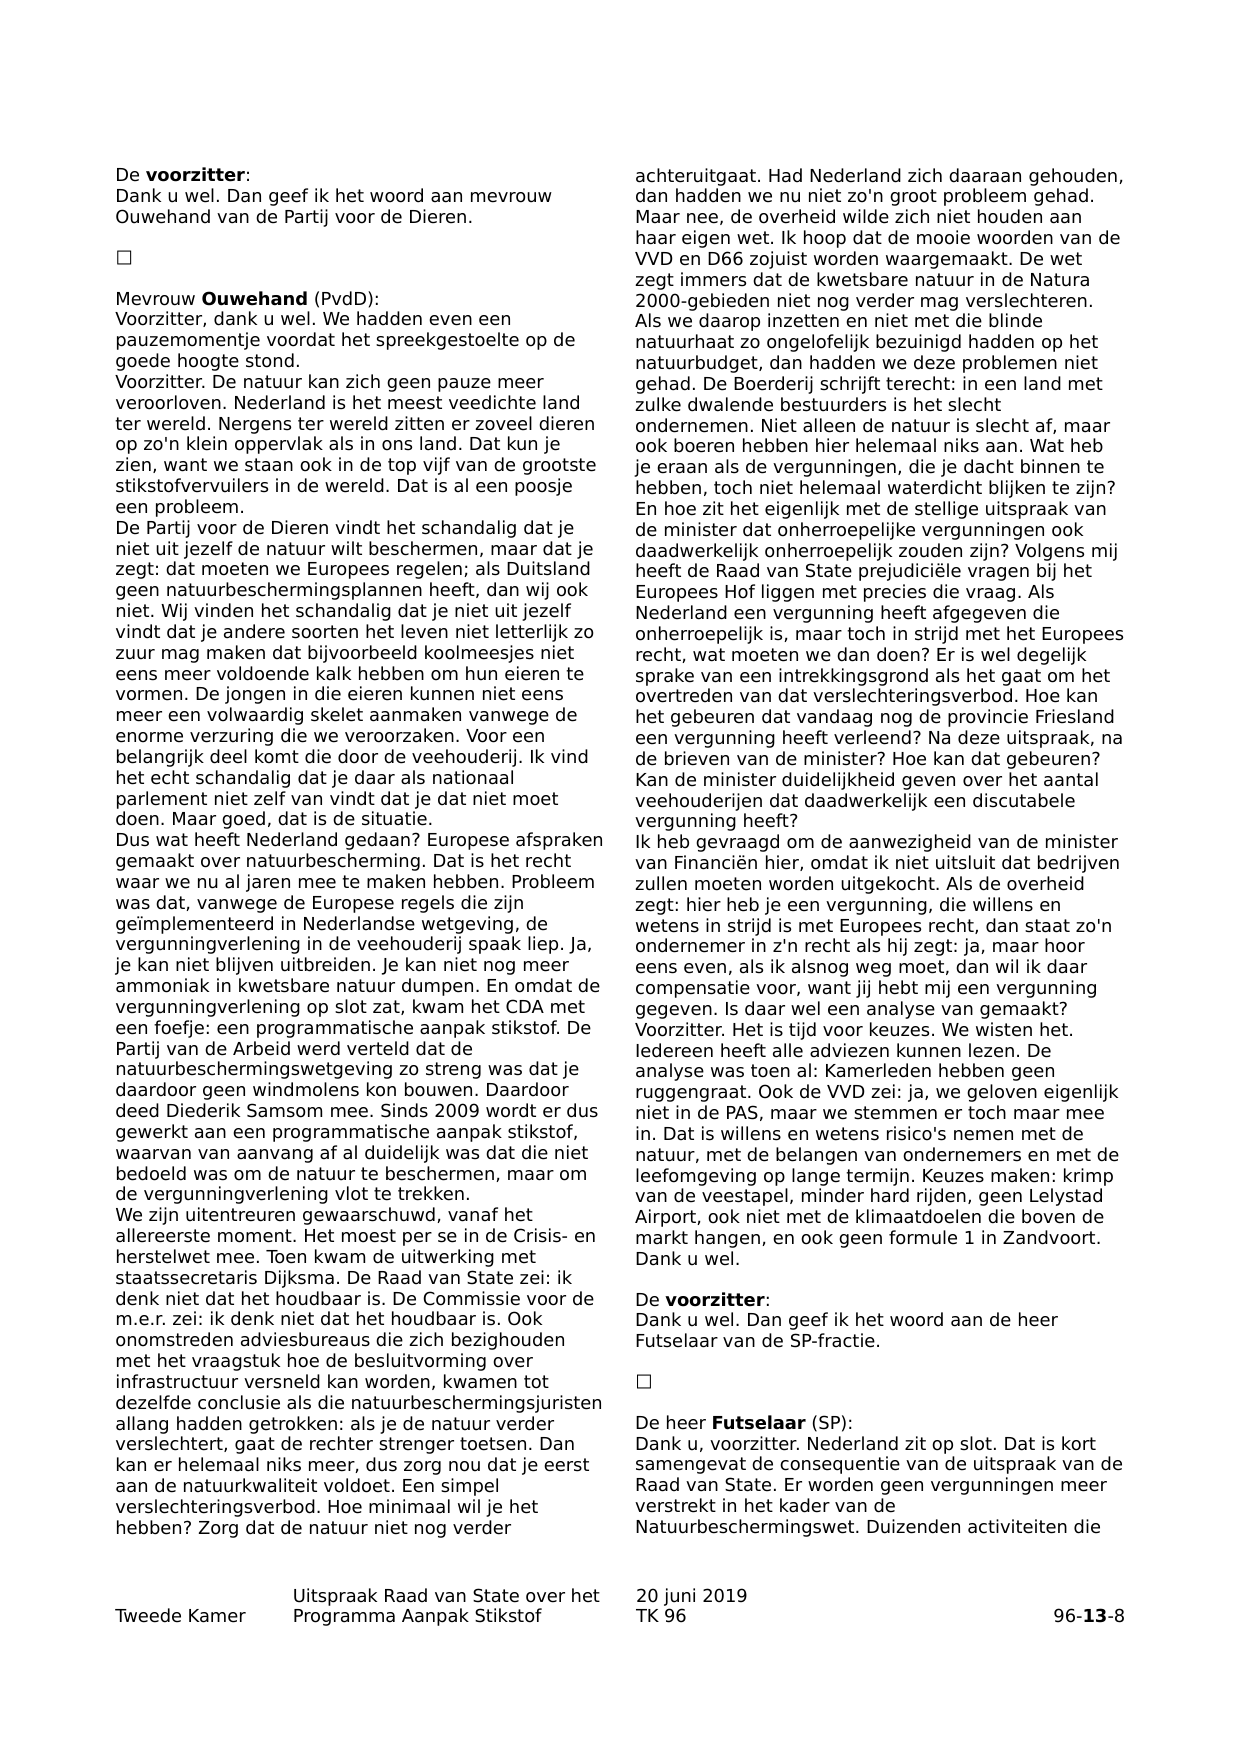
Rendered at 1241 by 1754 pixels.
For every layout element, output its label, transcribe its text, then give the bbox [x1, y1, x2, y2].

text De voorzitter: [115, 165, 605, 186]
text Mevrouw Ouwehand (PvdD): [115, 288, 605, 309]
text Dank u wel. Dan geef ik het woord aan mevrouw Ouwehand van de Partij voor de Dieren. [115, 186, 605, 228]
text Voorzitter. De natuur kan zich geen pauze meer veroorloven. Nederland is het meest veedichte land ter wereld. Nergens ter wereld zitten er zoveel dieren op zo'n klein oppervlak als in ons land. Dat kun je zien, want we staan ook in de top vijf van de grootste stikstofvervuilers in de wereld. Dat is al een poosje een probleem. [115, 372, 605, 517]
text Dus wat heeft Nederland gedaan? Europese afspraken gemaakt over natuurbescherming. Dat is het recht waar we nu al jaren mee te maken hebben. Probleem was dat, vanwege de Europese regels die zijn geïmplementeerd in Nederlandse wetgeving, de vergunningverlening in de veehouderij spaak liep. Ja, je kan niet blijven uitbreiden. Je kan niet nog meer ammoniak in kwetsbare natuur dumpen. En omdat de vergunningverlening op slot zat, kwam het CDA met een foefje: een programmatische aanpak stikstof. De Partij van de Arbeid werd verteld dat de natuurbeschermingswetgeving zo streng was dat je daardoor geen windmolens kon bouwen. Daardoor deed Diederik Samsom mee. Sinds 2009 wordt er dus gewerkt aan een programmatische aanpak stikstof, waarvan van aanvang af al duidelijk was dat die niet bedoeld was om de natuur te beschermen, maar om de vergunningverlening vlot te trekken. [115, 830, 605, 1205]
text Dank u wel. Dan geef ik het woord aan de heer Futselaar van de SP-fractie. [635, 1310, 1125, 1352]
text Voorzitter, dank u wel. We hadden even een pauzemomentje voordat het spreekgestoelte op de goede hoogte stond. [115, 309, 605, 372]
text Voorzitter. Het is tijd voor keuzes. We wisten het. Iedereen heeft alle adviezen kunnen lezen. De analyse was toen al: Kamerleden hebben geen ruggengraat. Ook de VVD zei: ja, we geloven eigenlijk niet in de PAS, maar we stemmen er toch maar mee in. Dat is willens en wetens risico's nemen met de natuur, met de belangen van ondernemers en met de leefomgeving op lange termijn. Keuzes maken: krimp van de veestapel, minder hard rijden, geen Lelystad Airport, ook niet met de klimaatdoelen die boven de markt hangen, en ook geen formule 1 in Zandvoort. [635, 1019, 1125, 1249]
text Dank u wel. [635, 1249, 1125, 1269]
text De voorzitter: [635, 1289, 1125, 1310]
text ⬜ [115, 248, 605, 268]
text De Partij voor de Dieren vindt het schandalig dat je niet uit jezelf de natuur wilt beschermen, maar dat je zegt: dat moeten we Europees regelen; als Duitsland geen natuurbeschermingsplannen heeft, dan wij ook niet. Wij vinden het schandalig dat je niet uit jezelf vindt dat je andere soorten het leven niet letterlijk zo zuur mag maken dat bijvoorbeeld koolmeesjes niet eens meer voldoende kalk hebben om hun eieren te vormen. De jongen in die eieren kunnen niet eens meer een volwaardig skelet aanmaken vanwege de enorme verzuring die we veroorzaken. Voor een belangrijk deel komt die door de veehouderij. Ik vind het echt schandalig dat je daar als nationaal parlement niet zelf van vindt dat je dat niet moet doen. Maar goed, dat is de situatie. [115, 517, 605, 830]
text Maar nee, de overheid wilde zich niet houden aan haar eigen wet. Ik hoop dat de mooie woorden van de VVD en D66 zojuist worden waargemaakt. De wet zegt immers dat de kwetsbare natuur in de Natura 2000-gebieden niet nog verder mag verslechteren. Als we daarop inzetten en niet met die blinde natuurhaat zo ongelofelijk bezuinigd hadden op het natuurbudget, dan hadden we deze problemen niet gehad. De Boerderij schrijft terecht: in een land met zulke dwalende bestuurders is het slecht ondernemen. Niet alleen de natuur is slecht af, maar ook boeren hebben hier helemaal niks aan. Wat heb je eraan als de vergunningen, die je dacht binnen te hebben, toch niet helemaal waterdicht blijken te zijn? En hoe zit het eigenlijk met de stellige uitspraak van de minister dat onherroepelijke vergunningen ook daadwerkelijk onherroepelijk zouden zijn? Volgens mij heeft de Raad van State prejudiciële vragen bij het Europees Hof liggen met precies die vraag. Als Nederland een vergunning heeft afgegeven die onherroepelijk is, maar toch in strijd met het Europees recht, wat moeten we dan doen? Er is wel degelijk sprake van een intrekkingsgrond als het gaat om het overtreden van dat verslechteringsverbod. Hoe kan het gebeuren dat vandaag nog de provincie Friesland een vergunning heeft verleend? Na deze uitspraak, na de brieven van de minister? Hoe kan dat gebeuren? Kan de minister duidelijkheid geven over het aantal veehouderijen dat daadwerkelijk een discutabele vergunning heeft? [635, 207, 1125, 832]
text De heer Futselaar (SP): [635, 1413, 1125, 1433]
text Ik heb gevraagd om de aanwezigheid van de minister van Financiën hier, omdat ik niet uitsluit dat bedrijven zullen moeten worden uitgekocht. Als de overheid zegt: hier heb je een vergunning, die willens en wetens in strijd is met Europees recht, dan staat zo'n ondernemer in z'n recht als hij zegt: ja, maar hoor eens even, als ik alsnog weg moet, dan wil ik daar compensatie voor, want jij hebt mij een vergunning gegeven. Is daar wel een analyse van gemaakt? [635, 832, 1125, 1019]
text We zijn uitentreuren gewaarschuwd, vanaf het allereerste moment. Het moest per se in de Crisis- en herstelwet mee. Toen kwam de uitwerking met staatssecretaris Dijksma. De Raad van State zei: ik denk niet dat het houdbaar is. De Commissie voor de m.e.r. zei: ik denk niet dat het houdbaar is. Ook onomstreden adviesbureaus die zich bezighouden met het vraagstuk hoe de besluitvorming over infrastructuur versneld kan worden, kwamen tot dezelfde conclusie als die natuurbeschermingsjuristen allang hadden getrokken: als je de natuur verder verslechtert, gaat de rechter strenger toetsen. Dan kan er helemaal niks meer, dus zorg nou dat je eerst aan de natuurkwaliteit voldoet. Een simpel verslechteringsverbod. Hoe minimaal wil je het hebben? Zorg dat de natuur niet nog verder [115, 1205, 605, 1538]
text achteruitgaat. Had Nederland zich daaraan gehouden, dan hadden we nu niet zo'n groot probleem gehad. [635, 165, 1125, 207]
text ⬜ [635, 1372, 1125, 1393]
text Dank u, voorzitter. Nederland zit op slot. Dat is kort samengevat de consequentie van de uitspraak van de Raad van State. Er worden geen vergunningen meer verstrekt in het kader van de Natuurbeschermingswet. Duizenden activiteiten die [635, 1433, 1125, 1537]
